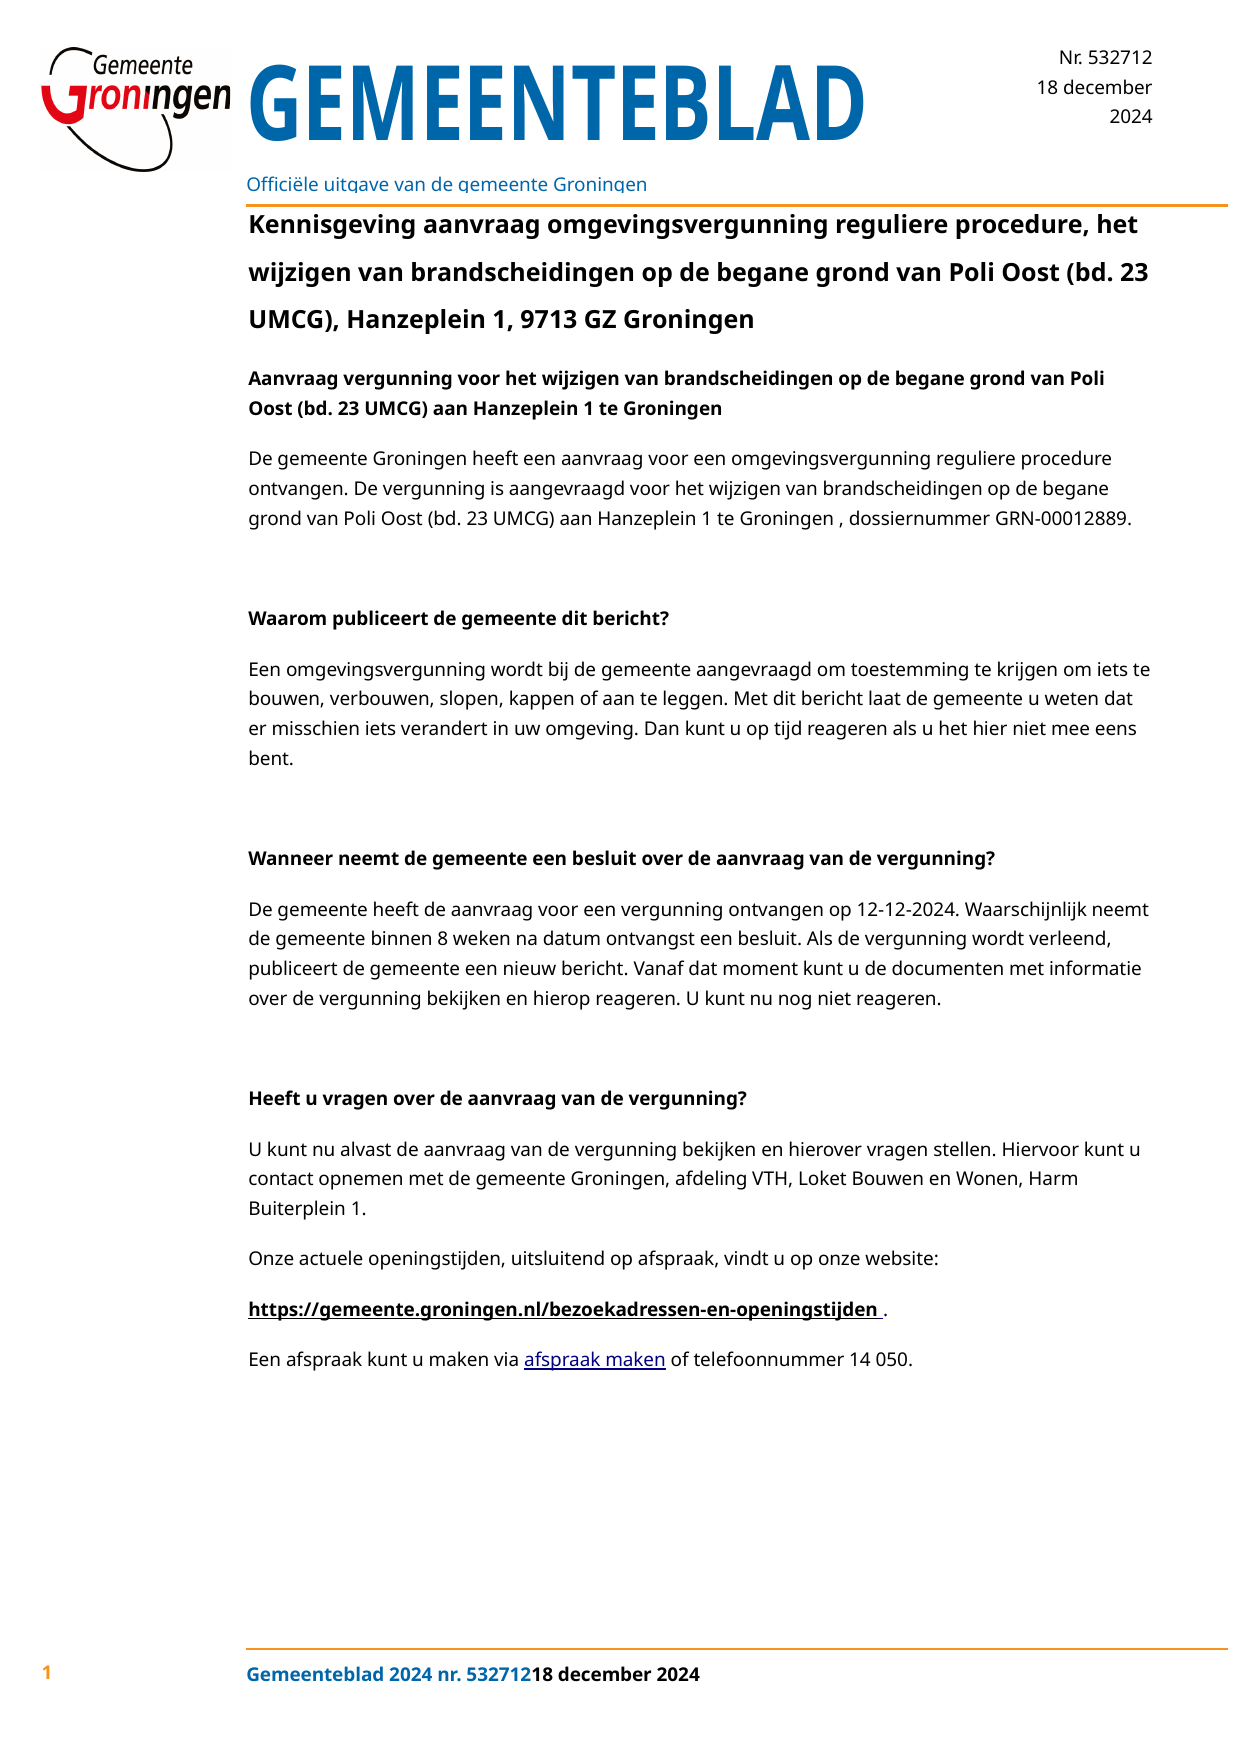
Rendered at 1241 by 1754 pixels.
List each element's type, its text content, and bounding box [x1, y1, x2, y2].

text https://gemeente.groningen.nl/bezoekadressen-en-openingstijden . [248, 1296, 1152, 1322]
text Kennisgeving aanvraag omgevingsvergunning reguliere procedure, het wijzigen van brandscheidingen op de begane grond van Poli Oost (bd. 23 UMCG), Hanzeplein 1, 9713 GZ Groningen [248, 207, 1152, 336]
text Een afspraak kunt u maken via afspraak maken of telefoonnummer 14 050. [248, 1346, 1152, 1372]
text De gemeente Groningen heeft een aanvraag voor een omgevingsvergunning reguliere procedure ontvangen. De vergunning is aangevraagd voor het wijzigen van brandscheidingen op de begane grond van Poli Oost (bd. 23 UMCG) aan Hanzeplein 1 te Groningen , dossiernummer GRN-00012889. [248, 446, 1152, 530]
text Aanvraag vergunning voor het wijzigen van brandscheidingen op de begane grond van Poli Oost (bd. 23 UMCG) aan Hanzeplein 1 te Groningen [248, 366, 1152, 421]
text Heeft u vragen over de aanvraag van de vergunning? [248, 1086, 1152, 1111]
text Een omgevingsvergunning wordt bij de gemeente aangevraagd om toestemming te krijgen om iets te bouwen, verbouwen, slopen, kappen of aan te leggen. Met dit bericht laat de gemeente u weten dat er misschien iets verandert in uw omgeving. Dan kunt u op tijd reageren als u het hier niet mee eens bent. [248, 656, 1152, 770]
text Wanneer neemt de gemeente een besluit over de aanvraag van de vergunning? [248, 846, 1152, 871]
text Waarom publiceert de gemeente dit bericht? [248, 606, 1152, 631]
text Onze actuele openingstijden, uitsluitend op afspraak, vindt u op onze website: [248, 1246, 1152, 1271]
text De gemeente heeft de aanvraag voor een vergunning ontvangen op 12-12-2024. Waarschijnlijk neemt de gemeente binnen 8 weken na datum ontvangst een besluit. Als de vergunning wordt verleend, publiceert de gemeente een nieuw bericht. Vanaf dat moment kunt u de documenten met informatie over de vergunning bekijken en hierop reageren. U kunt nu nog niet reageren. [248, 896, 1152, 1010]
text U kunt nu alvast de aanvraag van de vergunning bekijken en hierover vragen stellen. Hiervoor kunt u contact opnemen met de gemeente Groningen, afdeling VTH, Loket Bouwen en Wonen, Harm Buiterplein 1. [248, 1136, 1152, 1221]
picture [41, 47, 231, 172]
